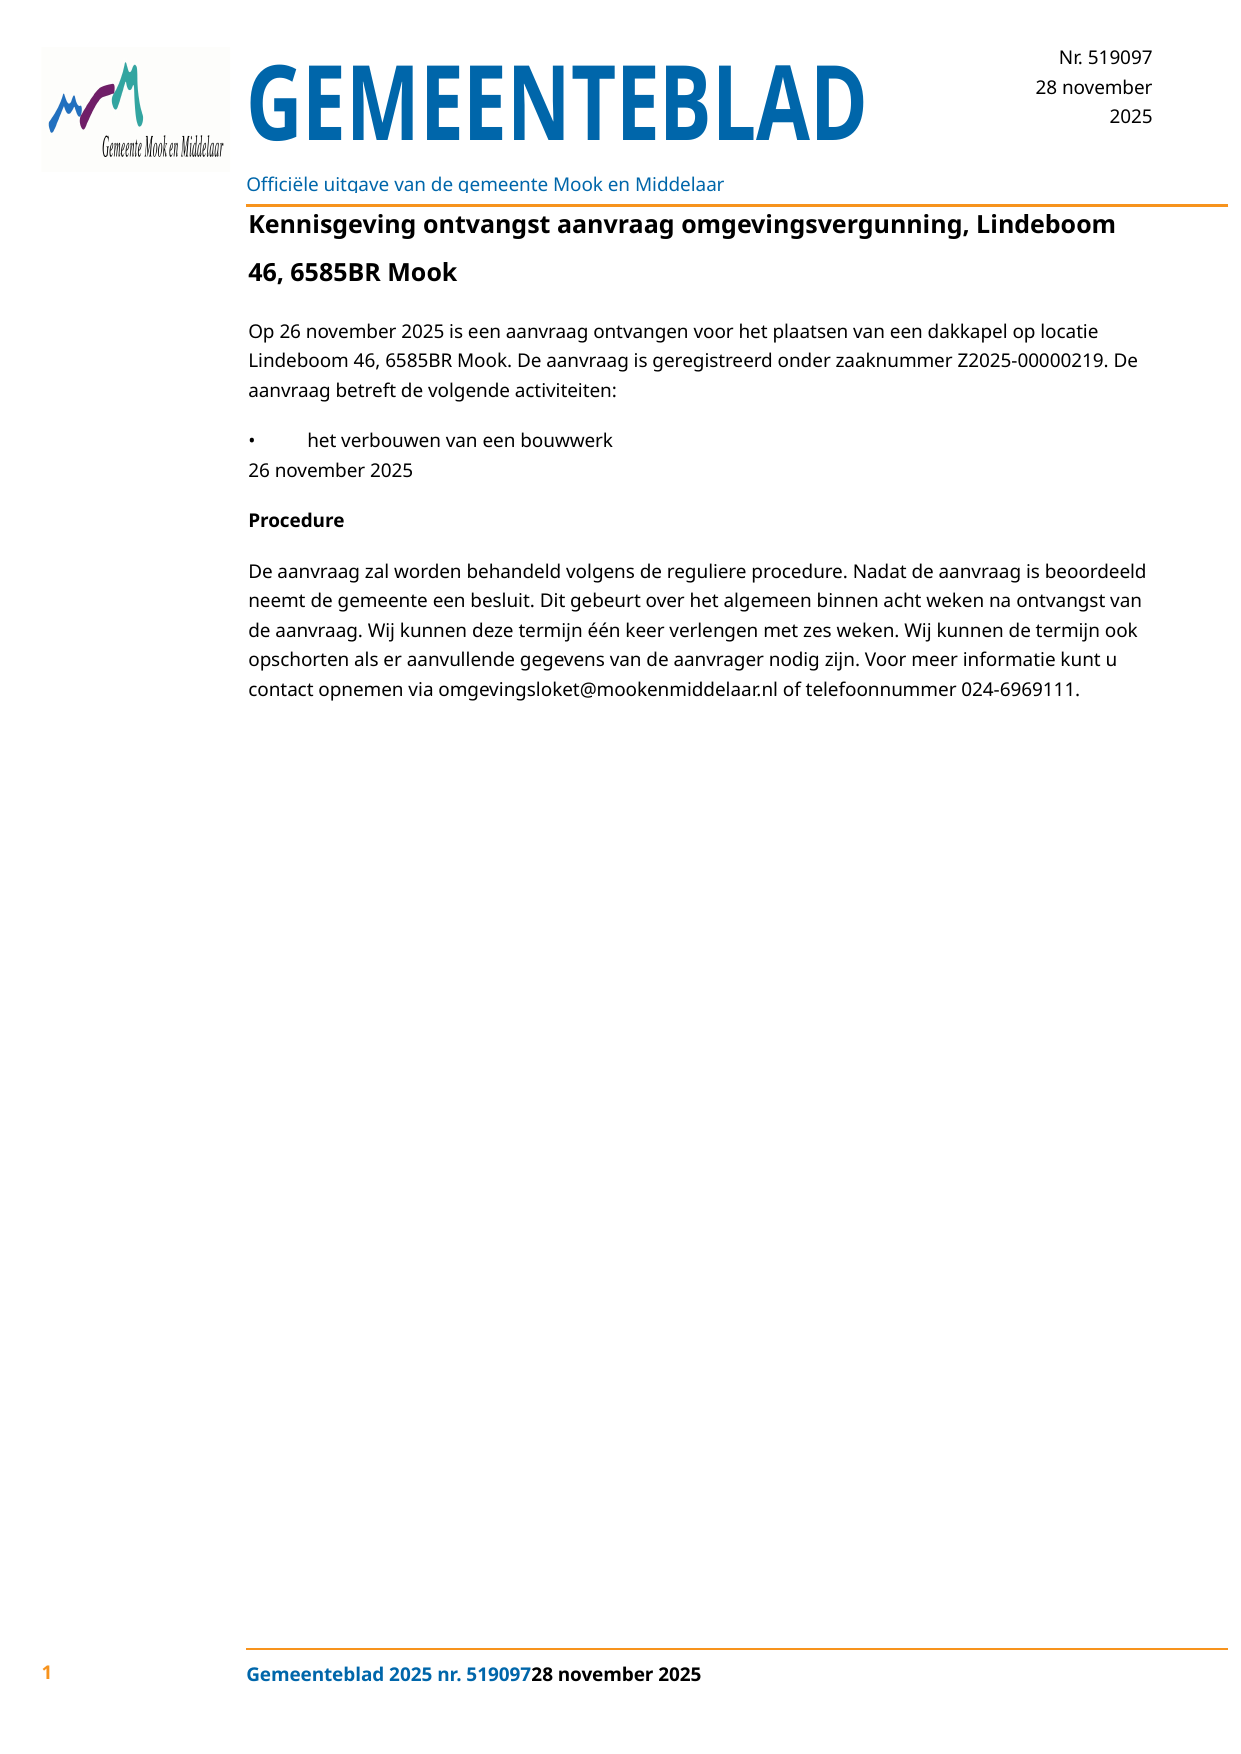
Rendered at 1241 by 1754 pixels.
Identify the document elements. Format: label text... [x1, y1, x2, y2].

list het verbouwen van een bouwwerk [248, 427, 1152, 453]
text Procedure [248, 507, 1152, 533]
text Kennisgeving ontvangst aanvraag omgevingsvergunning, Lindeboom 46, 6585BR Mook [248, 207, 1152, 288]
text 26 november 2025 [248, 457, 1152, 483]
text Op 26 november 2025 is een aanvraag ontvangen voor het plaatsen van een dakkapel op locatie Lindeboom 46, 6585BR Mook. De aanvraag is geregistreerd onder zaaknummer Z2025-00000219. De aanvraag betreft de volgende activiteiten: [248, 318, 1152, 403]
picture [41, 47, 231, 172]
text De aanvraag zal worden behandeld volgens de reguliere procedure. Nadat de aanvraag is beoordeeld neemt de gemeente een besluit. Dit gebeurt over het algemeen binnen acht weken na ontvangst van de aanvraag. Wij kunnen deze termijn één keer verlengen met zes weken. Wij kunnen de termijn ook opschorten als er aanvullende gegevens van de aanvrager nodig zijn. Voor meer informatie kunt u contact opnemen via omgevingsloket@mookenmiddelaar.nl of telefoonnummer 024-6969111. [248, 558, 1152, 702]
